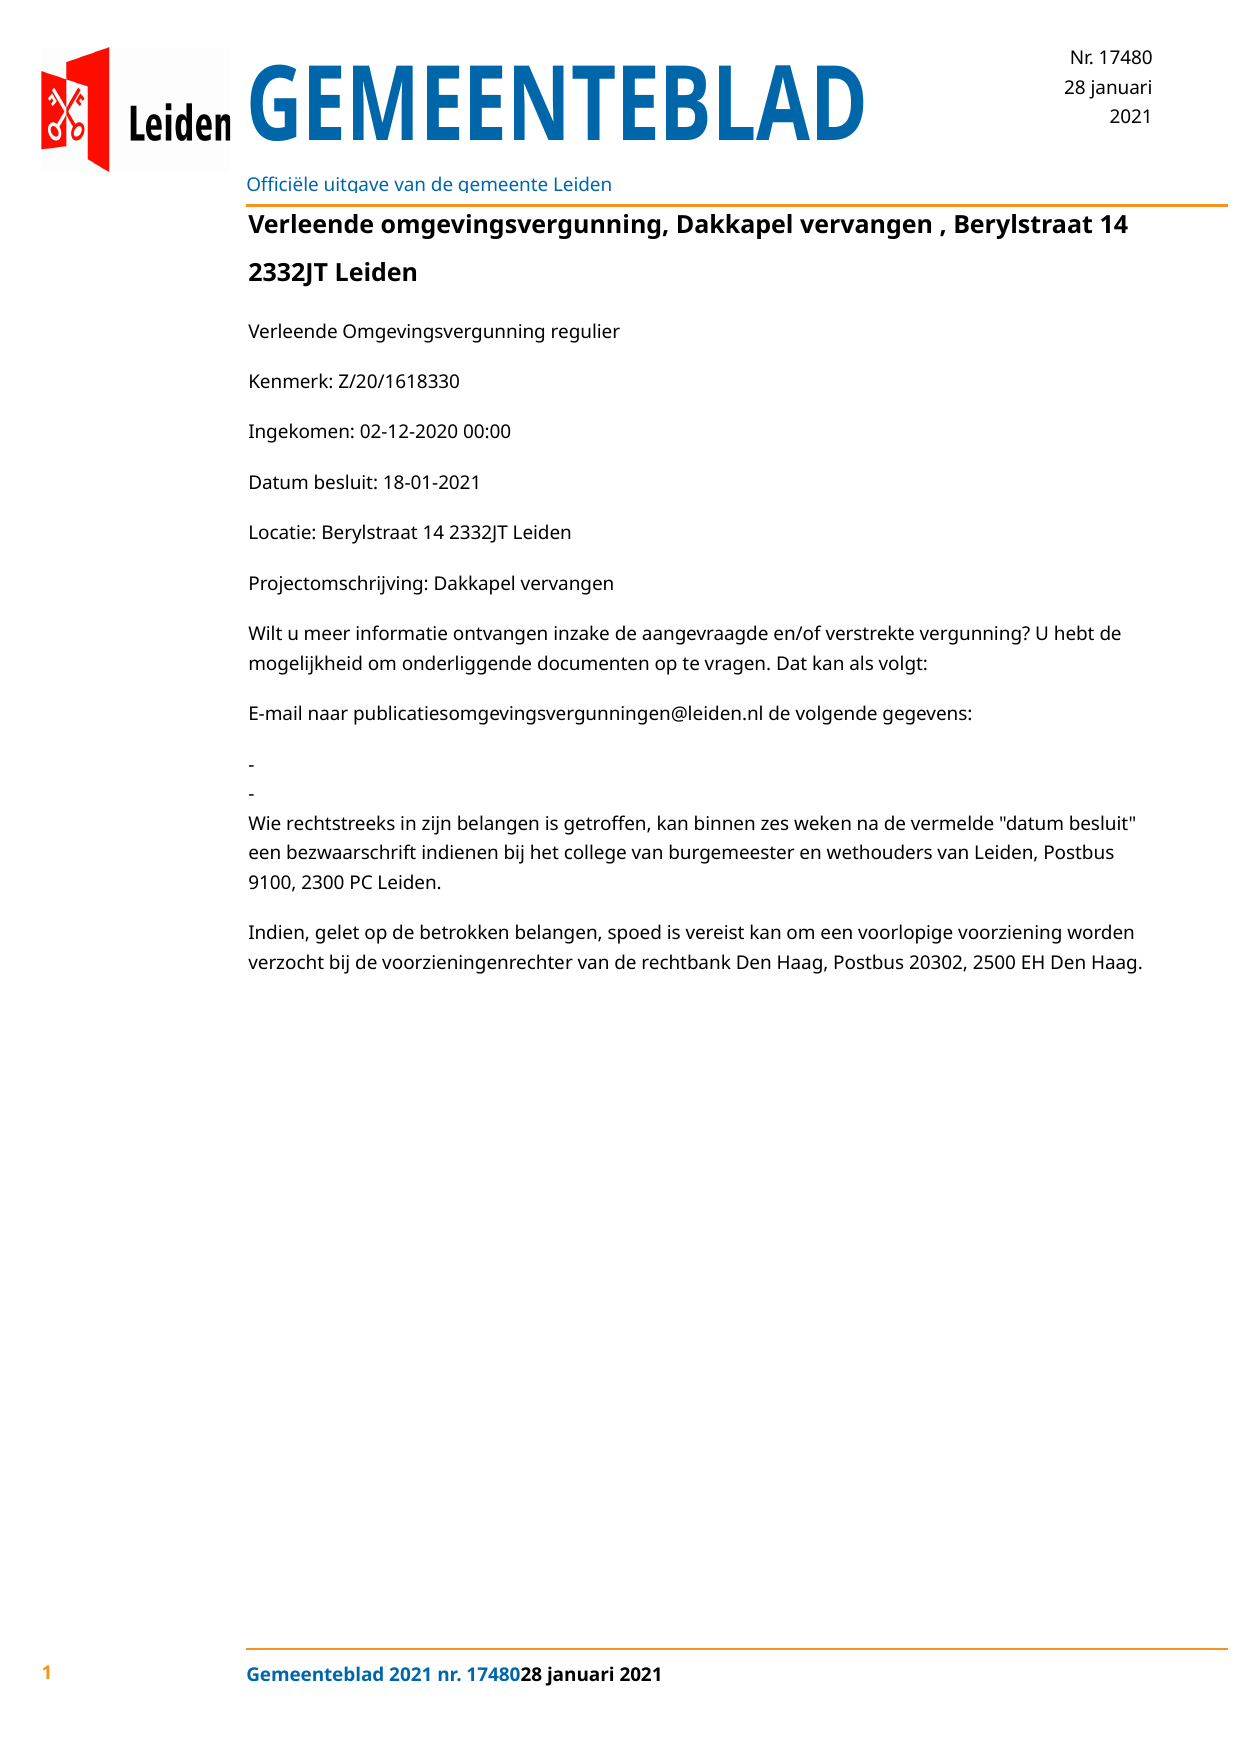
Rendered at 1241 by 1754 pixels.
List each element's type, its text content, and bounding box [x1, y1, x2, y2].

text Projectomschrijving: Dakkapel vervangen [248, 570, 1152, 596]
text Locatie: Berylstraat 14 2332JT Leiden [248, 519, 1152, 545]
text E-mail naar publicatiesomgevingsvergunningen@leiden.nl de volgende gegevens: [248, 700, 1152, 726]
text Datum besluit: 18-01-2021 [248, 469, 1152, 495]
text Ingekomen: 02-12-2020 00:00 [248, 419, 1152, 444]
text Wie rechtstreeks in zijn belangen is getroffen, kan binnen zes weken na de vermelde "datum besluit" een bezwaarschrift indienen bij het college van burgemeester en wethouders van Leiden, Postbus 9100, 2300 PC Leiden. [248, 810, 1152, 895]
text Verleende omgevingsvergunning, Dakkapel vervangen , Berylstraat 14 2332JT Leiden [248, 207, 1152, 288]
text Wilt u meer informatie ontvangen inzake de aangevraagde en/of verstrekte vergunning? U hebt de mogelijkheid om onderliggende documenten op te vragen. Dat kan als volgt: [248, 620, 1152, 676]
text Indien, gelet op de betrokken belangen, spoed is vereist kan om een voorlopige voorziening worden verzocht bij de voorzieningenrechter van de rechtbank Den Haag, Postbus 20302, 2500 EH Den Haag. [248, 919, 1152, 975]
text Kenmerk: Z/20/1618330 [248, 368, 1152, 394]
picture [41, 47, 231, 172]
text Verleende Omgevingsvergunning regulier [248, 318, 1152, 344]
